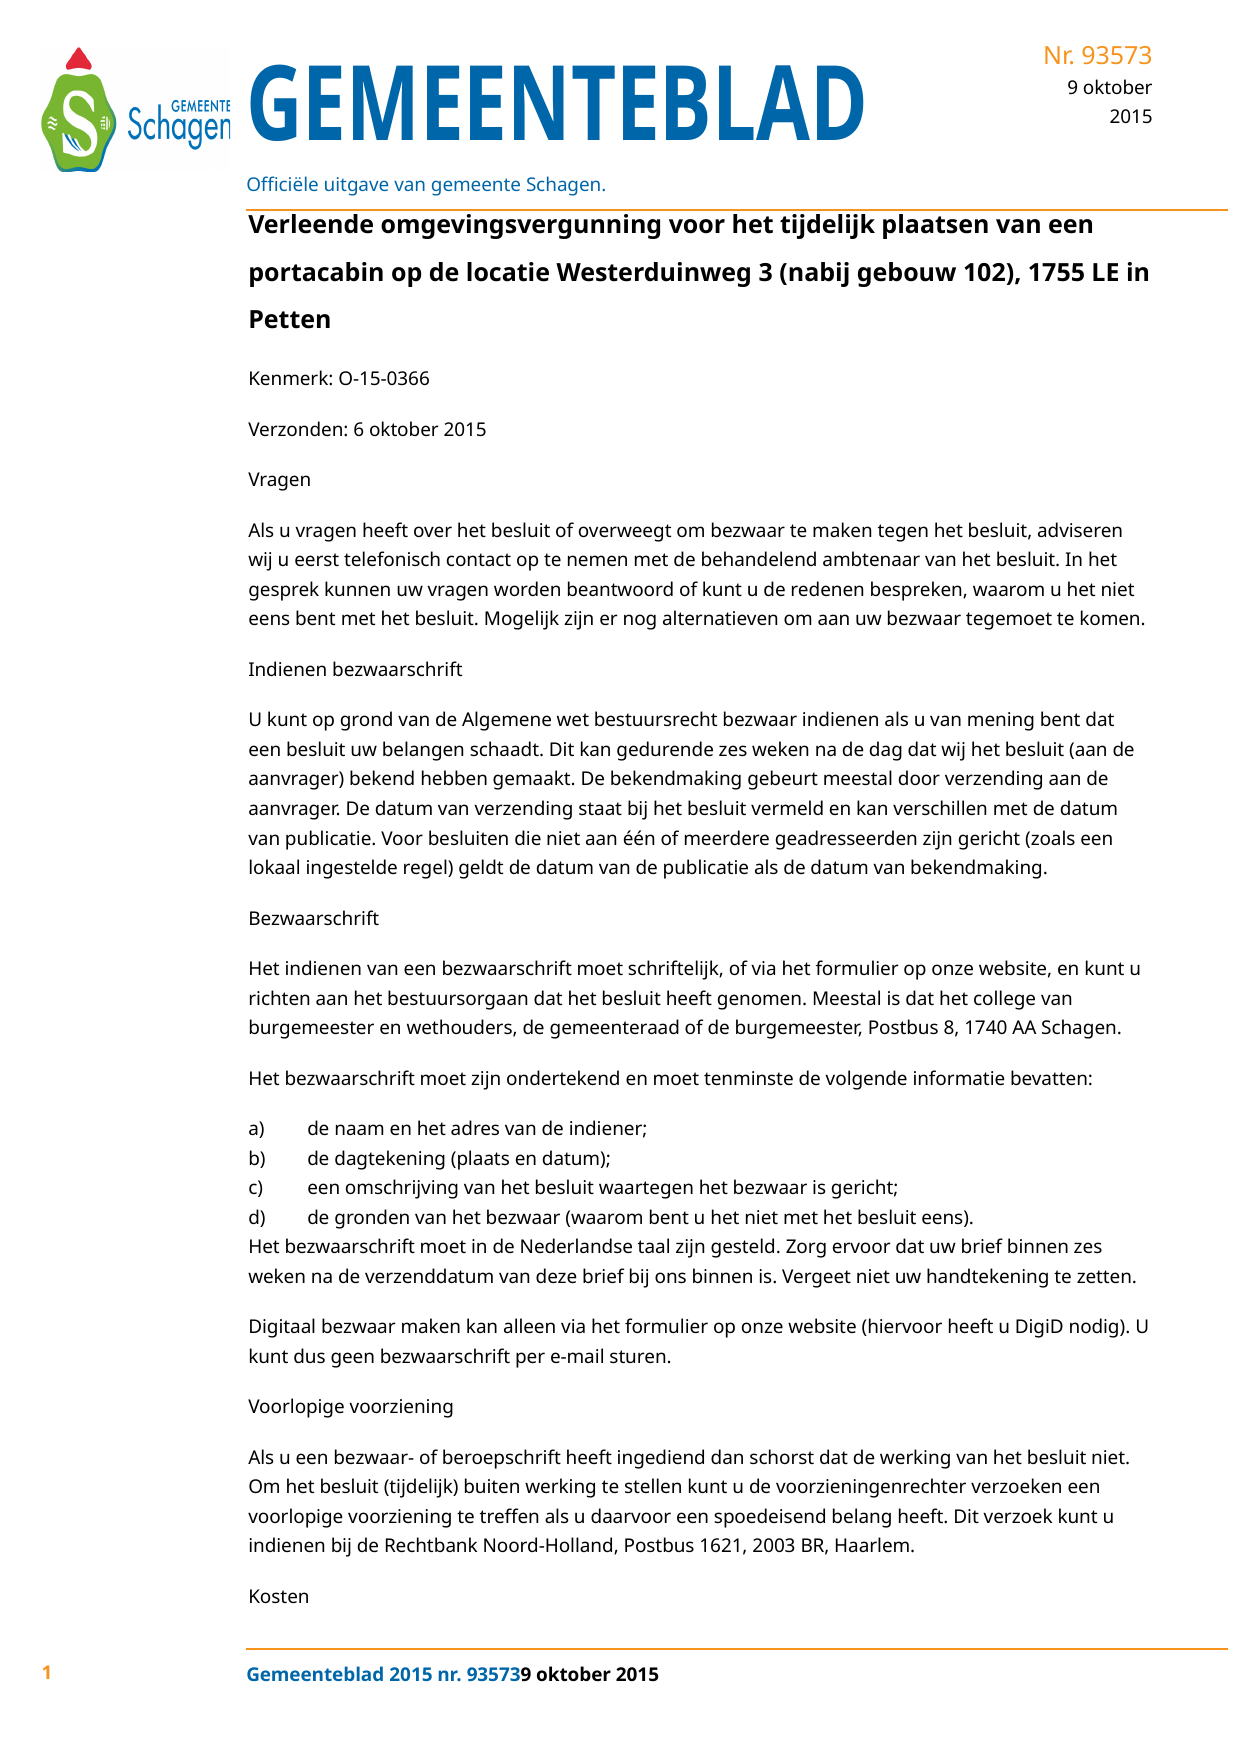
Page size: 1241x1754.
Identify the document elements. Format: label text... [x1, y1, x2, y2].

picture [41, 47, 231, 172]
text Als u vragen heeft over het besluit of overweegt om bezwaar te maken tegen het besluit, adviseren wij u eerst telefonisch contact op te nemen met de behandelend ambtenaar van het besluit. In het gesprek kunnen uw vragen worden beantwoord of kunt u de redenen bespreken, waarom u het niet eens bent met het besluit. Mogelijk zijn er nog alternatieven om aan uw bezwaar tegemoet te komen. [248, 517, 1152, 631]
text Het bezwaarschrift moet in de Nederlandse taal zijn gesteld. Zorg ervoor dat uw brief binnen zes weken na de verzenddatum van deze brief bij ons binnen is. Vergeet niet uw handtekening te zetten. [248, 1233, 1152, 1289]
text U kunt op grond van de Algemene wet bestuursrecht bezwaar indienen als u van mening bent dat een besluit uw belangen schaadt. Dit kan gedurende zes weken na de dag dat wij het besluit (aan de aanvrager) bekend hebben gemaakt. De bekendmaking gebeurt meestal door verzending aan de aanvrager. De datum van verzending staat bij het besluit vermeld en kan verschillen met de datum van publicatie. Voor besluiten die niet aan één of meerdere geadresseerden zijn gericht (zoals een lokaal ingestelde regel) geldt de datum van de publicatie als de datum van bekendmaking. [248, 706, 1152, 880]
text Bezwaarschrift [248, 905, 1152, 930]
list de dagtekening (plaats en datum); [248, 1145, 1152, 1170]
text Als u een bezwaar- of beroepschrift heeft ingediend dan schorst dat de werking van het besluit niet. Om het besluit (tijdelijk) buiten werking te stellen kunt u de voorzieningenrechter verzoeken een voorlopige voorziening te treffen als u daarvoor een spoedeisend belang heeft. Dit verzoek kunt u indienen bij de Rechtbank Noord-Holland, Postbus 1621, 2003 BR, Haarlem. [248, 1444, 1152, 1558]
text Verleende omgevingsvergunning voor het tijdelijk plaatsen van een portacabin op de locatie Westerduinweg 3 (nabij gebouw 102), 1755 LE in Petten [248, 211, 1152, 336]
text Voorlopige voorziening [248, 1393, 1152, 1419]
text Kenmerk: O-15-0366 [248, 366, 1152, 391]
list een omschrijving van het besluit waartegen het bezwaar is gericht; [248, 1174, 1152, 1200]
text Kosten [248, 1583, 1152, 1609]
text Verzonden: 6 oktober 2015 [248, 416, 1152, 442]
list de naam en het adres van de indiener; [248, 1115, 1152, 1141]
text Vragen [248, 466, 1152, 492]
text Digitaal bezwaar maken kan alleen via het formulier op onze website (hiervoor heeft u DigiD nodig). U kunt dus geen bezwaarschrift per e-mail sturen. [248, 1313, 1152, 1369]
text Het indienen van een bezwaarschrift moet schriftelijk, of via het formulier op onze website, en kunt u richten aan het bestuursorgaan dat het besluit heeft genomen. Meestal is dat het college van burgemeester en wethouders, de gemeenteraad of de burgemeester, Postbus 8, 1740 AA Schagen. [248, 955, 1152, 1040]
text Het bezwaarschrift moet zijn ondertekend en moet tenminste de volgende informatie bevatten: [248, 1065, 1152, 1090]
list de gronden van het bezwaar (waarom bent u het niet met het besluit eens). [248, 1204, 1152, 1229]
text Indienen bezwaarschrift [248, 656, 1152, 682]
